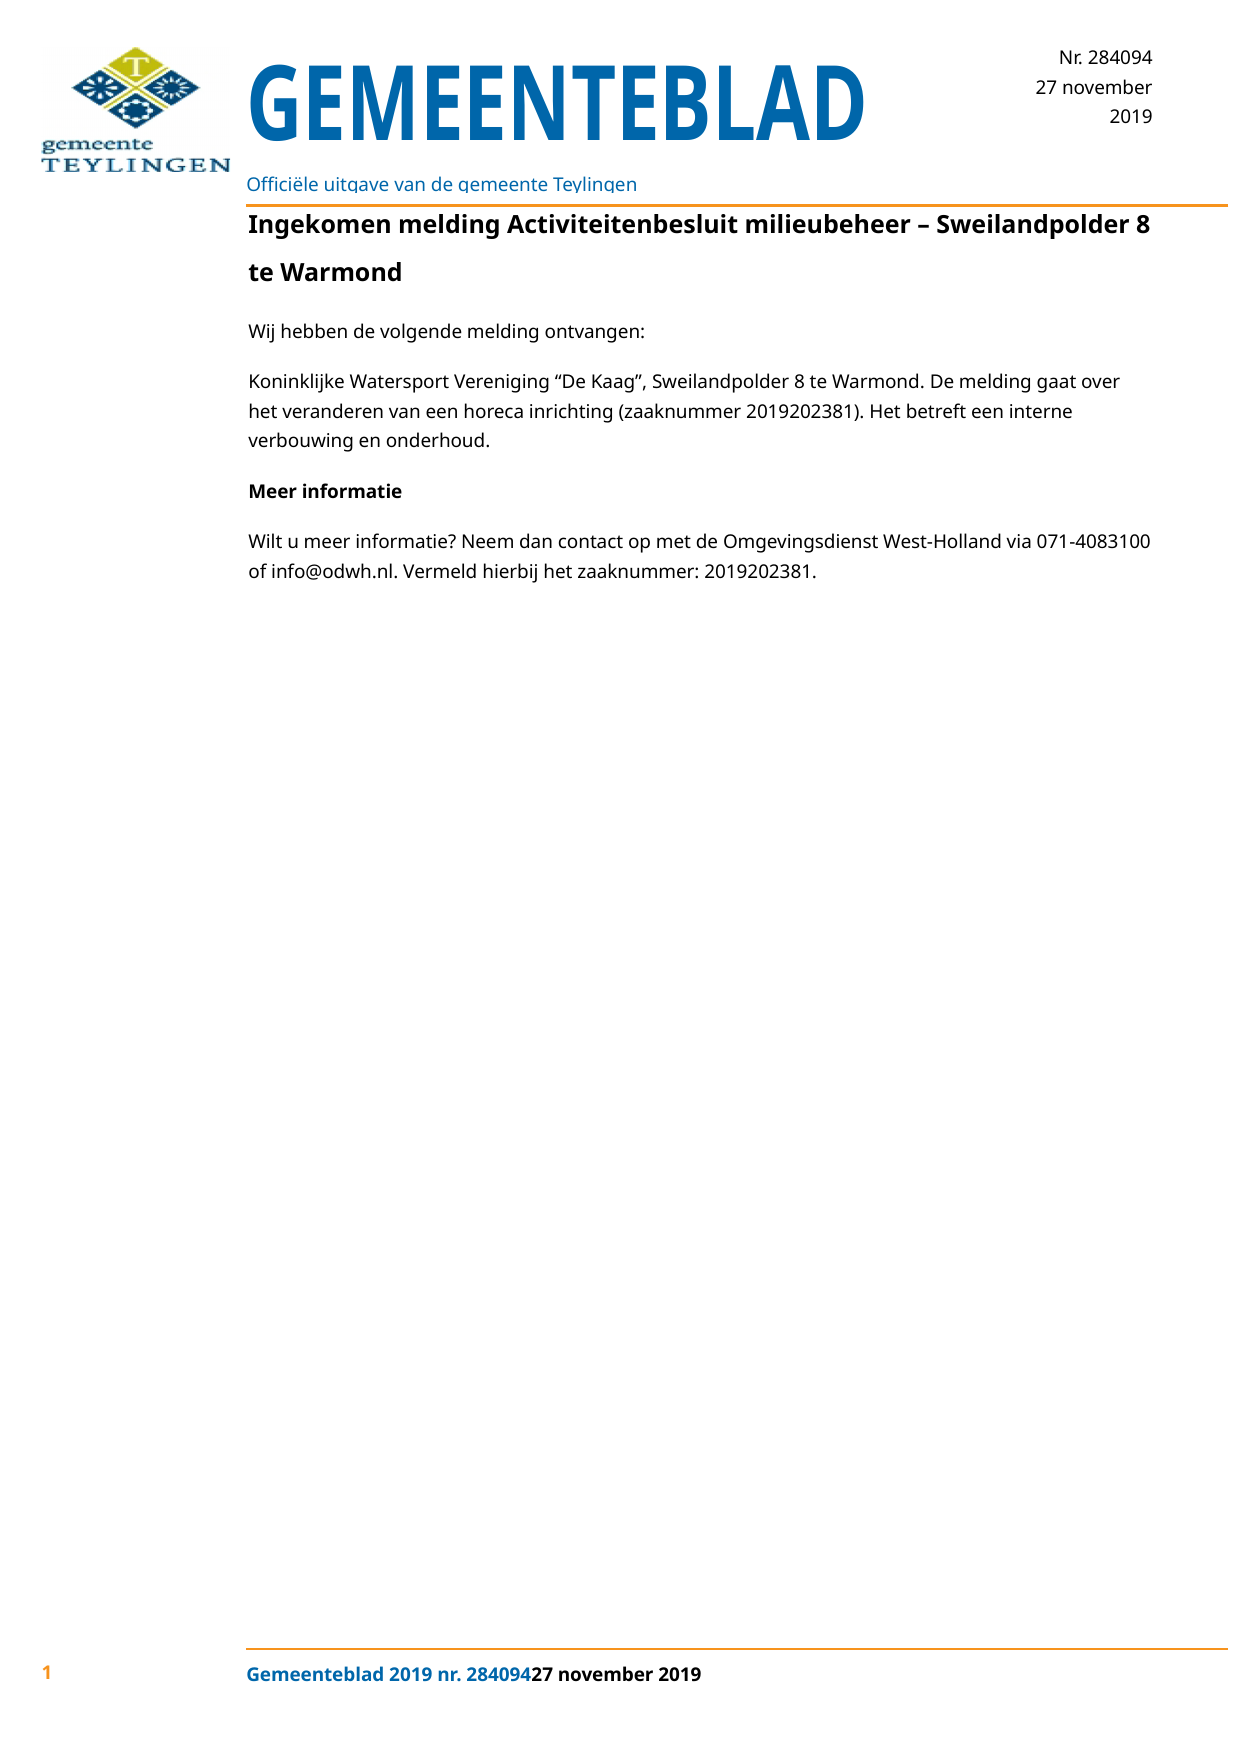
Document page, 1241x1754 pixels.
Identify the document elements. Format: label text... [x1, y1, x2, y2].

text Meer informatie [248, 478, 1152, 504]
text Wij hebben de volgende melding ontvangen: [248, 318, 1152, 344]
text Ingekomen melding Activiteitenbesluit milieubeheer – Sweilandpolder 8 te Warmond [248, 207, 1152, 288]
text Wilt u meer informatie? Neem dan contact op met de Omgevingsdienst West-Holland via 071‑4083100 of info@odwh.nl. Vermeld hierbij het zaaknummer: 2019202381. [248, 528, 1152, 584]
text Koninklijke Watersport Vereniging “De Kaag”, Sweilandpolder 8 te Warmond. De melding gaat over het veranderen van een horeca inrichting (zaaknummer 2019202381). Het betreft een interne verbouwing en onderhoud. [248, 368, 1152, 453]
picture [41, 47, 231, 172]
